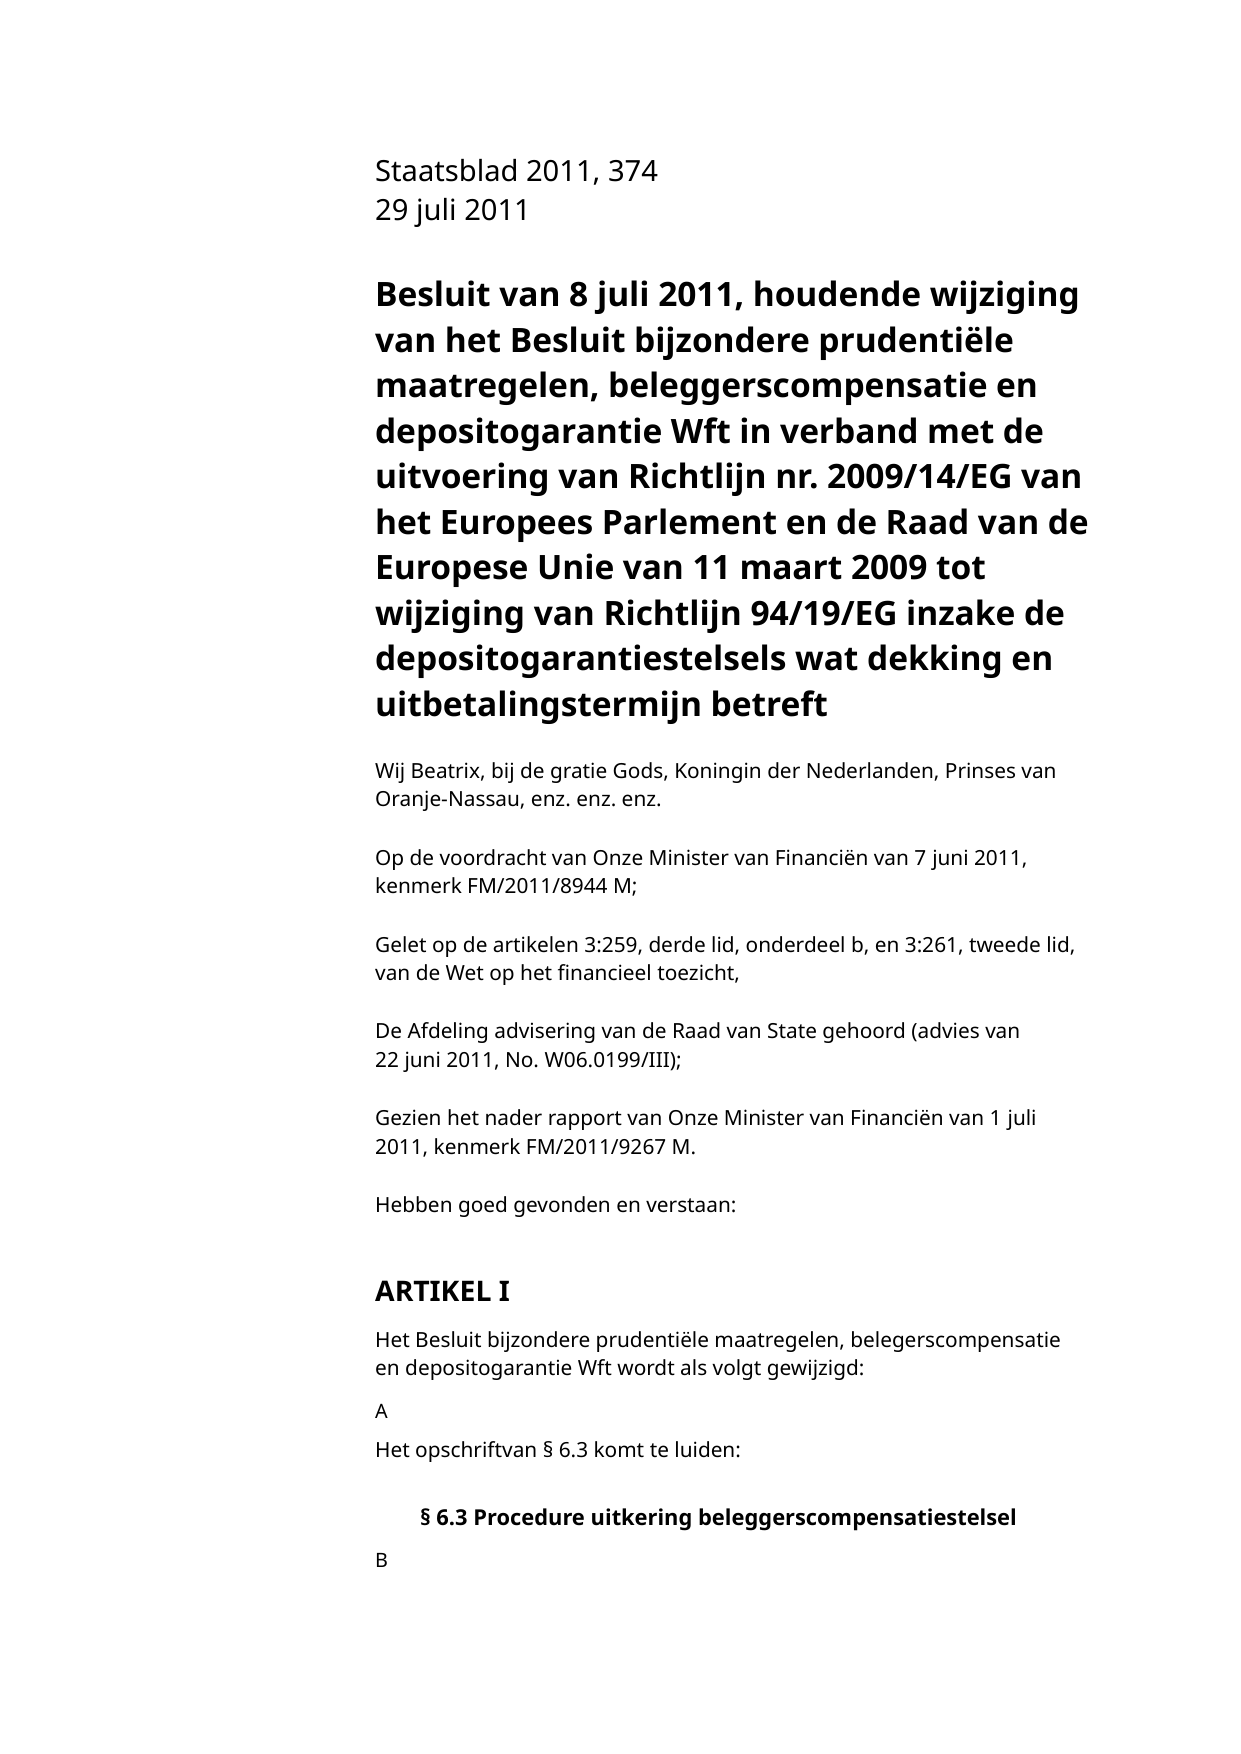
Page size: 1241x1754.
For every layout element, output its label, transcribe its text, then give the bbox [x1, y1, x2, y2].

text 29 juli 2011 [375, 190, 1090, 229]
subtitle Besluit van 8 juli 2011, houdende wijziging van het Besluit bijzondere prudentiële maatregelen, beleggerscompensatie en depositogarantie Wft in verband met de uitvoering van Richtlijn nr. 2009/14/EG van het Europees Parlement en de Raad van de Europese Unie van 11 maart 2009 tot wijziging van Richtlijn 94/19/EG inzake de depositogarantiestelsels wat dekking en uitbetalingstermijn betreft [375, 271, 1090, 726]
text Hebben goed gevonden en verstaan: [375, 1190, 1090, 1219]
subtitle ARTIKEL I [375, 1271, 1090, 1310]
text Het opschriftvan § 6.3 komt te luiden: [375, 1436, 1090, 1464]
text Gelet op de artikelen 3:259, derde lid, onderdeel b, en 3:261, tweede lid, van de Wet op het financieel toezicht, [375, 930, 1090, 987]
text Gezien het nader rapport van Onze Minister van Financiën van 1 juli 2011, kenmerk FM/2011/9267 M. [375, 1103, 1090, 1160]
text B [375, 1546, 1090, 1573]
text Het Besluit bijzondere prudentiële maatregelen, belegerscompensatie en depositogarantie Wft wordt als volgt gewijzigd: [375, 1325, 1090, 1382]
text Staatsblad 2011, 374 [375, 150, 1090, 190]
subtitle § 6.3 Procedure uitkering beleggerscompensatiestelsel [420, 1502, 1090, 1531]
text De Afdeling advisering van de Raad van State gehoord (advies van 22 juni 2011, No. W06.0199/III); [375, 1017, 1090, 1073]
text Wij Beatrix, bij de gratie Gods, Koningin der Nederlanden, Prinses van Oranje-Nassau, enz. enz. enz. [375, 756, 1090, 813]
text A [375, 1397, 1090, 1424]
text Op de voordracht van Onze Minister van Financiën van 7 juni 2011, kenmerk FM/2011/8944 M; [375, 843, 1090, 900]
